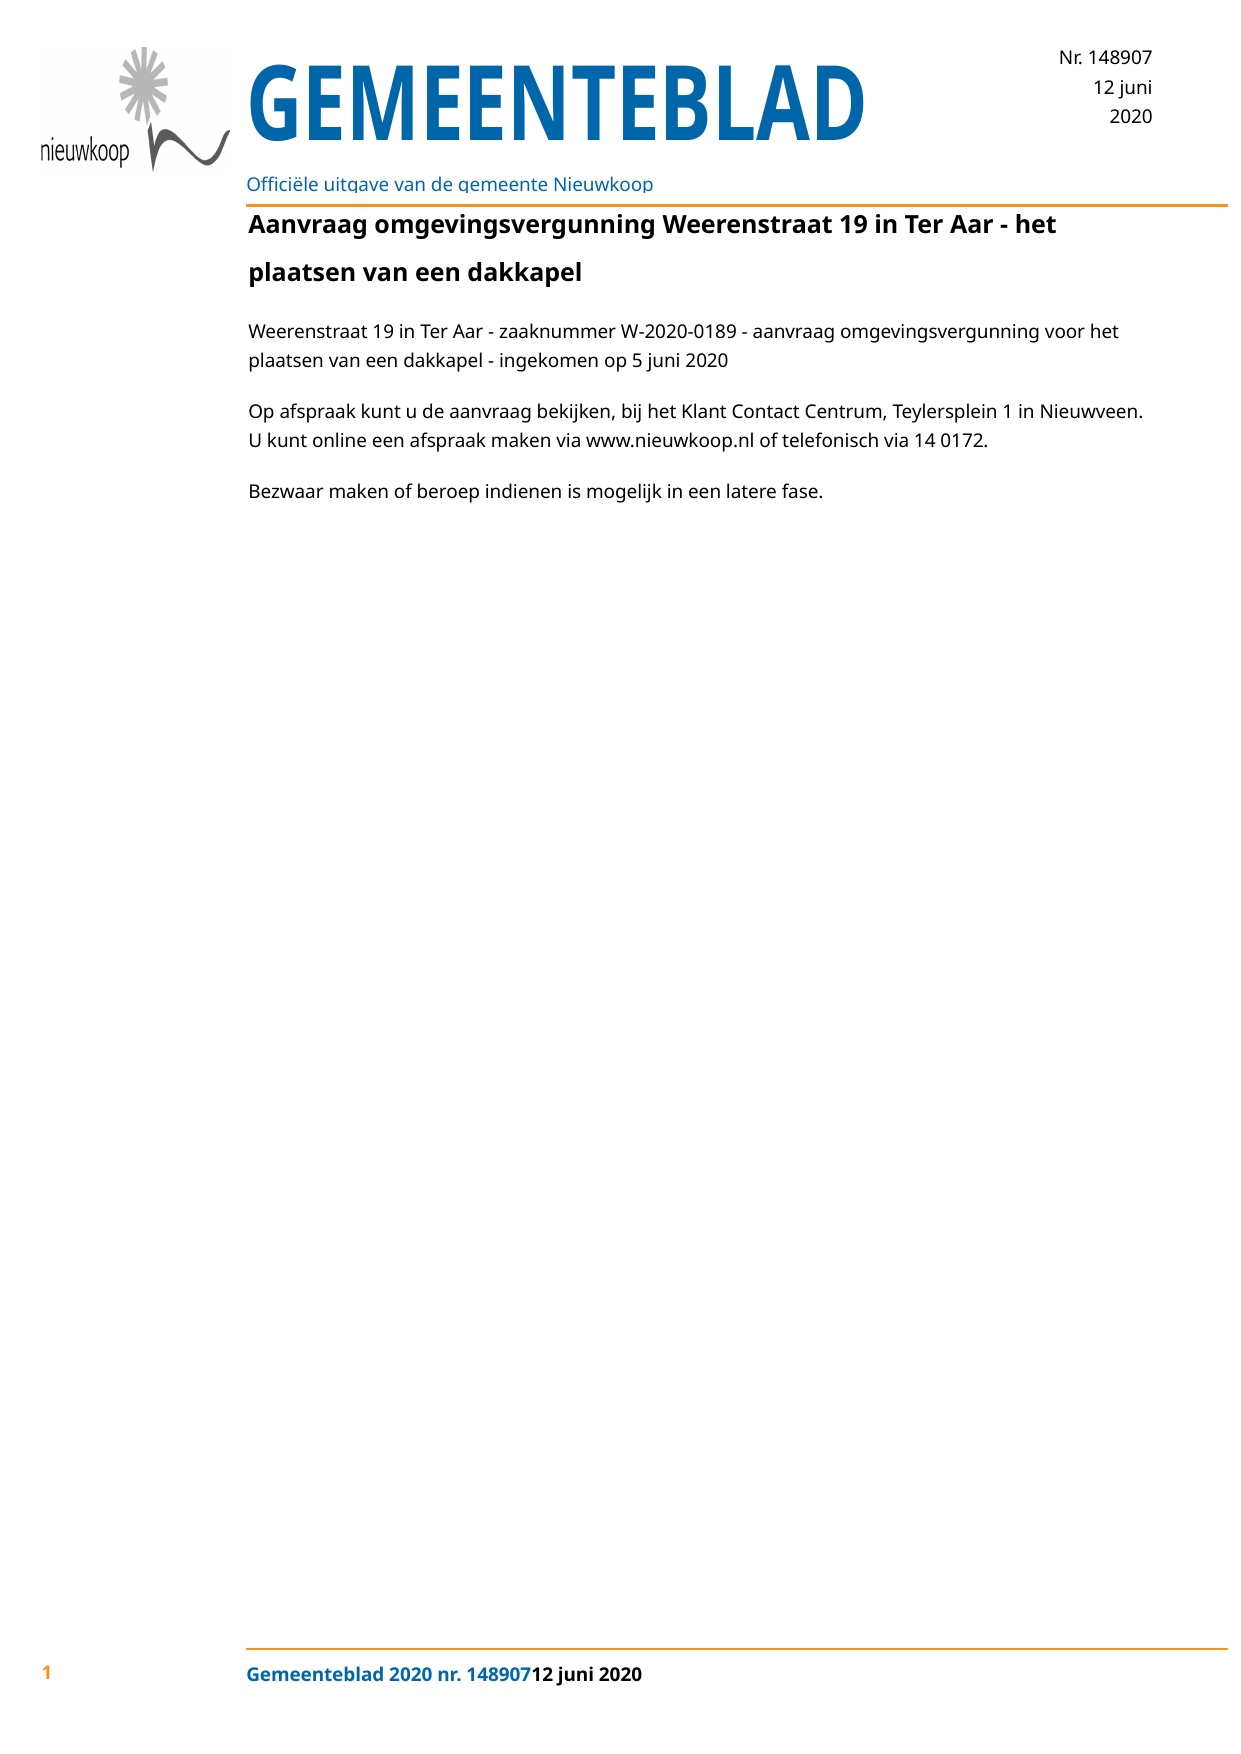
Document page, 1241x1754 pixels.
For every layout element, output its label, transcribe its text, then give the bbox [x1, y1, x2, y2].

text Op afspraak kunt u de aanvraag bekijken, bij het Klant Contact Centrum, Teylersplein 1 in Nieuwveen. U kunt online een afspraak maken via www.nieuwkoop.nl of telefonisch via 14 0172. [248, 398, 1152, 453]
text Aanvraag omgevingsvergunning Weerenstraat 19 in Ter Aar - het plaatsen van een dakkapel [248, 207, 1152, 288]
picture [41, 47, 231, 172]
text Bezwaar maken of beroep indienen is mogelijk in een latere fase. [248, 478, 1152, 504]
text Weerenstraat 19 in Ter Aar - zaaknummer W-2020-0189 - aanvraag omgevingsvergunning voor het plaatsen van een dakkapel - ingekomen op 5 juni 2020 [248, 318, 1152, 373]
